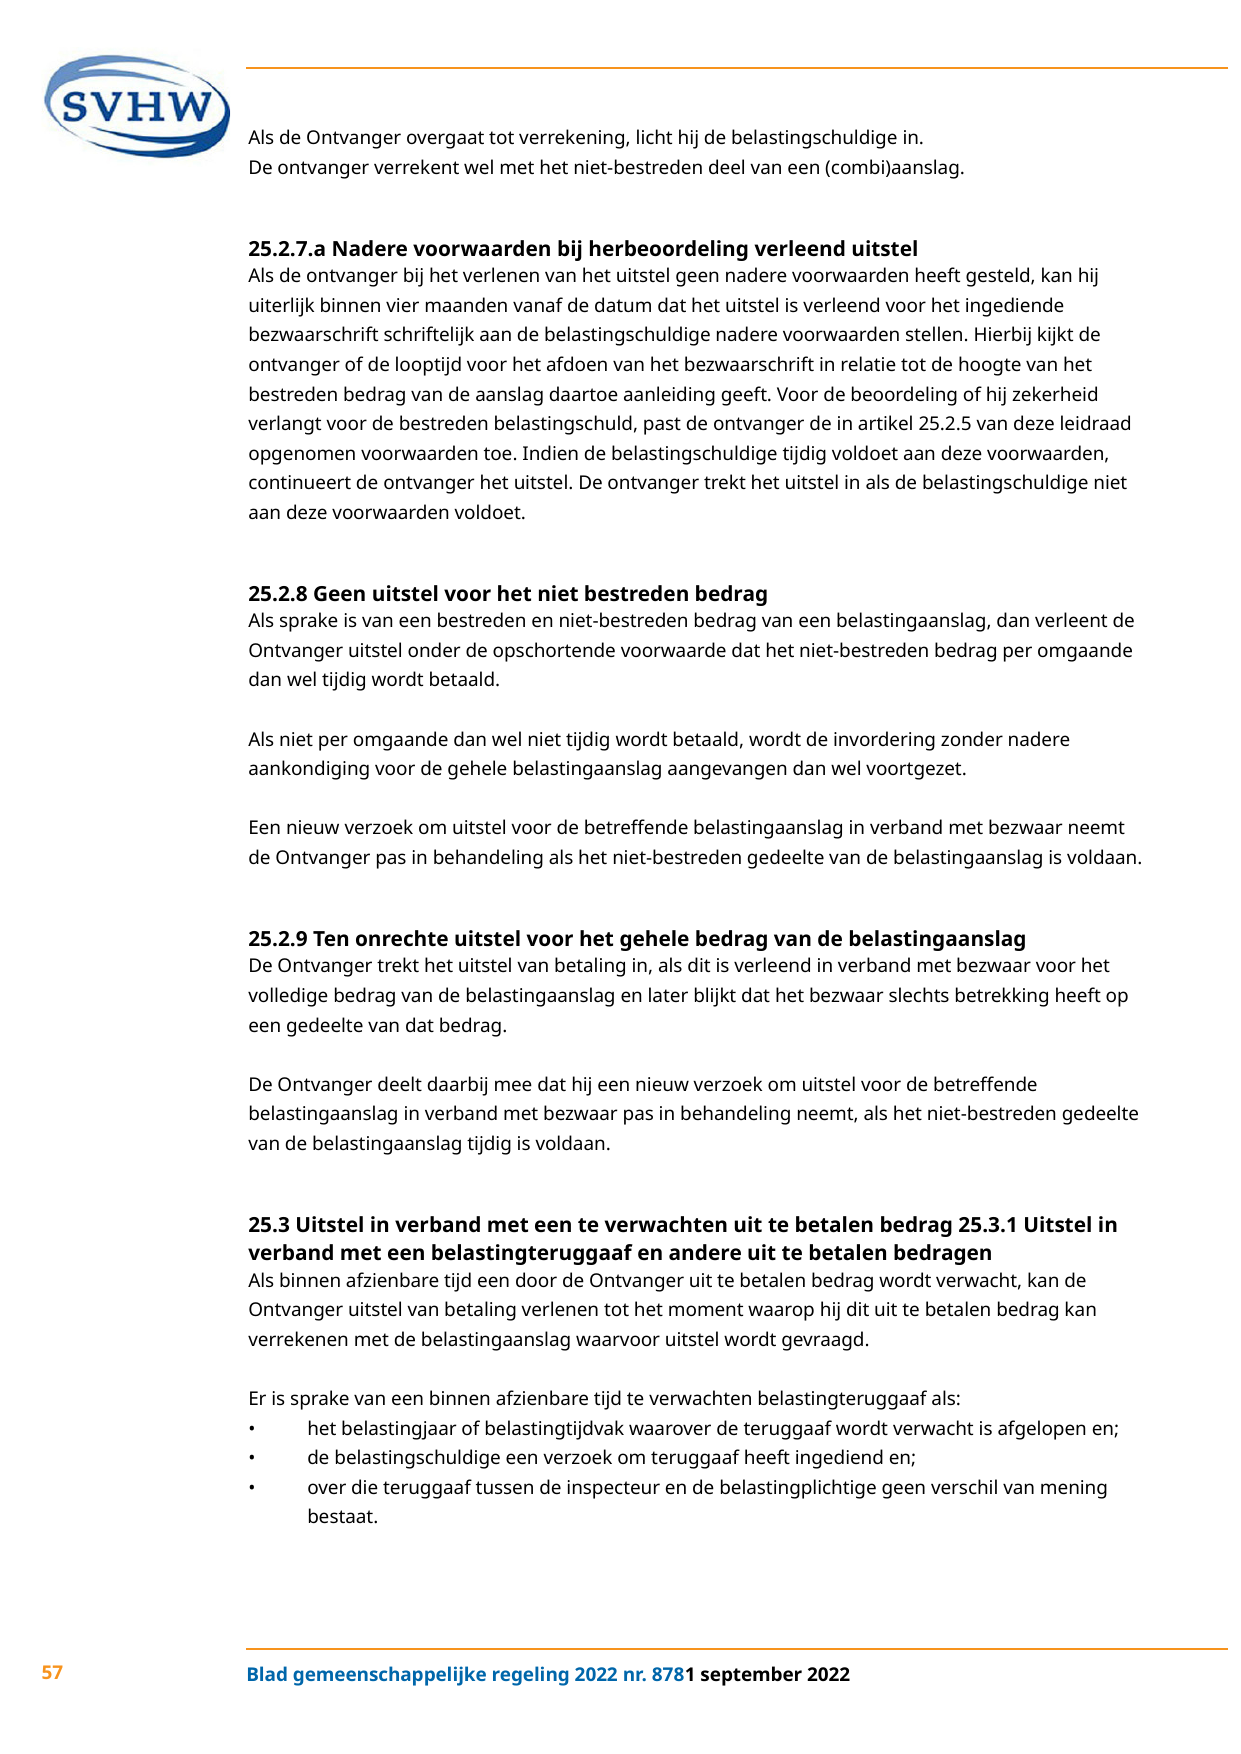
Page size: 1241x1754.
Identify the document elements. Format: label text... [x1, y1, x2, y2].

list de belastingschuldige een verzoek om teruggaaf heeft ingediend en; [248, 1444, 1152, 1470]
text 25.2.9 Ten onrechte uitstel voor het gehele bedrag van de belastingaanslag [248, 924, 1152, 953]
text 25.2.7.a Nadere voorwaarden bij herbeoordeling verleend uitstel [248, 234, 1152, 262]
text Als de Ontvanger overgaat tot verrekening, licht hij de belastingschuldige in. [248, 124, 1152, 150]
list het belastingjaar of belastingtijdvak waarover de teruggaaf wordt verwacht is afgelopen en; [248, 1415, 1152, 1441]
text Als binnen afzienbare tijd een door de Ontvanger uit te betalen bedrag wordt verwacht, kan de Ontvanger uitstel van betaling verlenen tot het moment waarop hij dit uit te betalen bedrag kan verrekenen met de belastingaanslag waarvoor uitstel wordt gevraagd. [248, 1267, 1152, 1352]
text Een nieuw verzoek om uitstel voor de betreffende belastingaanslag in verband met bezwaar neemt de Ontvanger pas in behandeling als het niet-bestreden gedeelte van de belastingaanslag is voldaan. [248, 814, 1152, 870]
text Als de ontvanger bij het verlenen van het uitstel geen nadere voorwaarden heeft gesteld, kan hij uiterlijk binnen vier maanden vanaf de datum dat het uitstel is verleend voor het ingediende bezwaarschrift schriftelijk aan de belastingschuldige nadere voorwaarden stellen. Hierbij kijkt de ontvanger of de looptijd voor het afdoen van het bezwaarschrift in relatie tot de hoogte van het bestreden bedrag van de aanslag daartoe aanleiding geeft. Voor de beoordeling of hij zekerheid verlangt voor de bestreden belastingschuld, past de ontvanger de in artikel 25.2.5 van deze leidraad opgenomen voorwaarden toe. Indien de belastingschuldige tijdig voldoet aan deze voorwaarden, continueert de ontvanger het uitstel. De ontvanger trekt het uitstel in als de belastingschuldige niet aan deze voorwaarden voldoet. [248, 262, 1152, 525]
text De Ontvanger deelt daarbij mee dat hij een nieuw verzoek om uitstel voor de betreffende belastingaanslag in verband met bezwaar pas in behandeling neemt, als het niet-bestreden gedeelte van de belastingaanslag tijdig is voldaan. [248, 1071, 1152, 1156]
text 25.2.8 Geen uitstel voor het niet bestreden bedrag [248, 579, 1152, 607]
text 25.3 Uitstel in verband met een te verwachten uit te betalen bedrag 25.3.1 Uitstel in verband met een belastingteruggaaf en andere uit te betalen bedragen [248, 1210, 1152, 1267]
list over die teruggaaf tussen de inspecteur en de belastingplichtige geen verschil van mening bestaat. [248, 1474, 1152, 1529]
text De Ontvanger trekt het uitstel van betaling in, als dit is verleend in verband met bezwaar voor het volledige bedrag van de belastingaanslag en later blijkt dat het bezwaar slechts betrekking heeft op een gedeelte van dat bedrag. [248, 953, 1152, 1037]
text De ontvanger verrekent wel met het niet-bestreden deel van een (combi)aanslag. [248, 154, 1152, 180]
text Als niet per omgaande dan wel niet tijdig wordt betaald, wordt de invordering zonder nadere aankondiging voor de gehele belastingaanslag aangevangen dan wel voortgezet. [248, 726, 1152, 781]
text Er is sprake van een binnen afzienbare tijd te verwachten belastingteruggaaf als: [248, 1385, 1152, 1411]
picture [41, 47, 231, 172]
text Als sprake is van een bestreden en niet-bestreden bedrag van een belastingaanslag, dan verleent de Ontvanger uitstel onder de opschortende voorwaarde dat het niet-bestreden bedrag per omgaande dan wel tijdig wordt betaald. [248, 607, 1152, 692]
